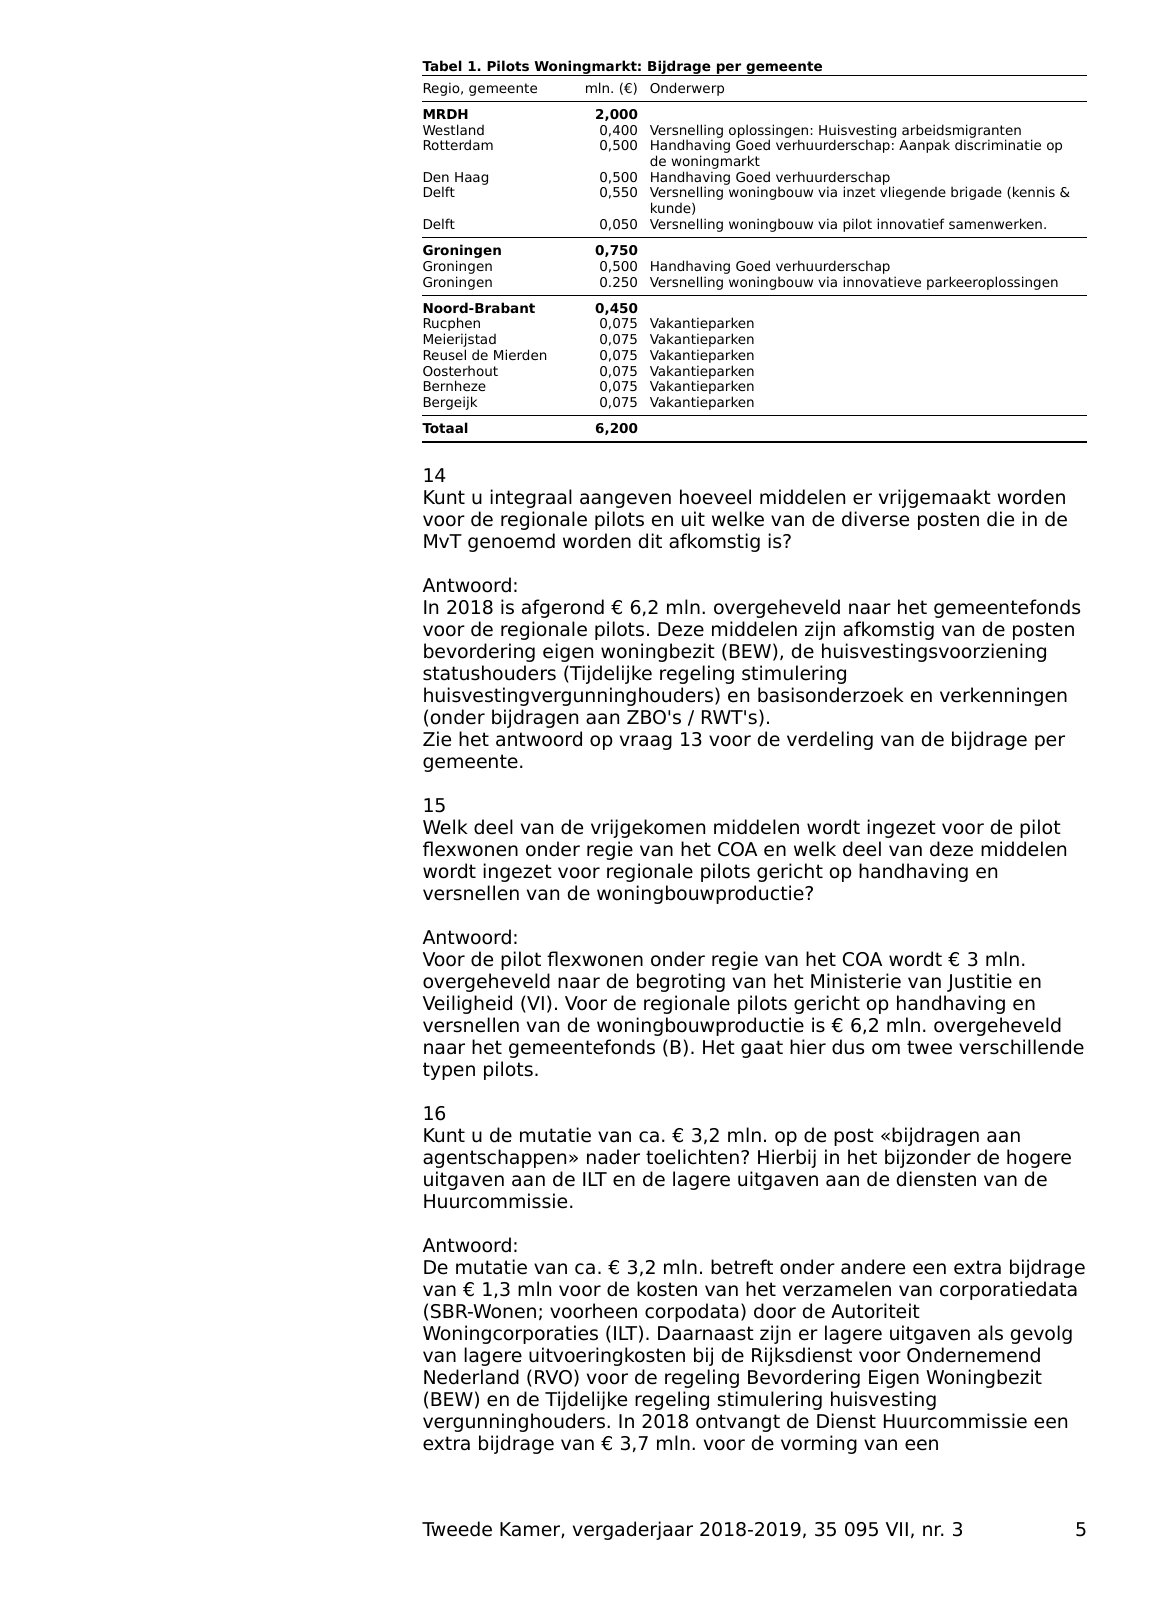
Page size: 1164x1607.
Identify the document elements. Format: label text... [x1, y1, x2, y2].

table_cell Noord-Brabant [422, 296, 570, 316]
table_cell Rucphen [422, 316, 570, 332]
table_cell 0,500 [570, 170, 644, 185]
table_cell 0,450 [570, 296, 644, 316]
table_cell Vakantieparken [644, 348, 1087, 363]
table_cell 0,500 [570, 259, 644, 274]
text Voor de pilot flexwonen onder regie van het COA wordt € 3 mln. overgeheveld naar de begroting van het Ministerie van Justitie en Veiligheid (VI). Voor de regionale pilots gericht op handhaving en versnellen van de woningbouwproductie is € 6,2 mln. overgeheveld naar het gemeentefonds (B). Het gaat hier dus om twee verschillende typen pilots. [422, 949, 1087, 1081]
table_cell Handhaving Goed verhuurderschap [644, 259, 1087, 274]
text Antwoord: [422, 575, 1087, 597]
table_cell 0,075 [570, 348, 644, 363]
table_cell [644, 238, 1087, 259]
table_cell Meierijstad [422, 332, 570, 348]
table_cell Versnelling woningbouw via innovatieve parkeeroplossingen [644, 274, 1087, 295]
table_cell Totaal [422, 416, 570, 441]
text 15 [422, 795, 1087, 817]
table_cell Groningen [422, 259, 570, 274]
table_cell Regio, gemeente [422, 76, 570, 101]
text 14 [422, 465, 1087, 487]
text Zie het antwoord op vraag 13 voor de verdeling van de bijdrage per gemeente. [422, 729, 1087, 773]
table_cell 0,075 [570, 364, 644, 379]
table_cell 0,500 [570, 138, 644, 169]
table_cell Oosterhout [422, 364, 570, 379]
table_cell Groningen [422, 274, 570, 295]
table_cell 0,075 [570, 395, 644, 415]
table_cell Vakantieparken [644, 379, 1087, 395]
table_cell 0,550 [570, 185, 644, 217]
table_cell [644, 102, 1087, 122]
table_cell 0,750 [570, 238, 644, 259]
table_cell [644, 296, 1087, 316]
table_cell Den Haag [422, 170, 570, 185]
table_cell Westland [422, 123, 570, 138]
table_cell 0,075 [570, 332, 644, 348]
table_header Tabel 1. Pilots Woningmarkt: Bijdrage per gemeente [422, 59, 1087, 75]
table_cell Versnelling woningbouw via inzet vliegende brigade (kennis & kunde) [644, 185, 1087, 217]
table_cell MRDH [422, 102, 570, 122]
text In 2018 is afgerond € 6,2 mln. overgeheveld naar het gemeentefonds voor de regionale pilots. Deze middelen zijn afkomstig van de posten bevordering eigen woningbezit (BEW), de huisvestingsvoorziening statushouders (Tijdelijke regeling stimulering huisvestingvergunninghouders) en basisonderzoek en verkenningen (onder bijdragen aan ZBO's / RWT's). [422, 597, 1087, 729]
table_cell Versnelling woningbouw via pilot innovatief samenwerken. [644, 217, 1087, 237]
table_cell Vakantieparken [644, 364, 1087, 379]
table_cell Bernheze [422, 379, 570, 395]
table_cell Vakantieparken [644, 395, 1087, 415]
table_cell mln. (€) [570, 76, 644, 101]
table_cell 6,200 [570, 416, 644, 441]
table_cell 2,000 [570, 102, 644, 122]
text Antwoord: [422, 1235, 1087, 1257]
text De mutatie van ca. € 3,2 mln. betreft onder andere een extra bijdrage van € 1,3 mln voor de kosten van het verzamelen van corporatiedata (SBR-Wonen; voorheen corpodata) door de Autoriteit Woningcorporaties (ILT). Daarnaast zijn er lagere uitgaven als gevolg van lagere uitvoeringkosten bij de Rijksdienst voor Ondernemend Nederland (RVO) voor de regeling Bevordering Eigen Woningbezit (BEW) en de Tijdelijke regeling stimulering huisvesting vergunninghouders. In 2018 ontvangt de Dienst Huurcommissie een extra bijdrage van € 3,7 mln. voor de vorming van een [422, 1257, 1087, 1455]
text Kunt u de mutatie van ca. € 3,2 mln. op de post «bijdragen aan agentschappen» nader toelichten? Hierbij in het bijzonder de hogere uitgaven aan de ILT en de lagere uitgaven aan de diensten van de Huurcommissie. [422, 1125, 1087, 1213]
text Antwoord: [422, 927, 1087, 949]
table_cell Versnelling oplossingen: Huisvesting arbeidsmigranten [644, 123, 1087, 138]
table_cell 0.250 [570, 274, 644, 295]
table_cell 0,050 [570, 217, 644, 237]
text Welk deel van de vrijgekomen middelen wordt ingezet voor de pilot flexwonen onder regie van het COA en welk deel van deze middelen wordt ingezet voor regionale pilots gericht op handhaving en versnellen van de woningbouwproductie? [422, 817, 1087, 905]
table_cell 0,075 [570, 316, 644, 332]
table_cell Vakantieparken [644, 316, 1087, 332]
text Kunt u integraal aangeven hoeveel middelen er vrijgemaakt worden voor de regionale pilots en uit welke van de diverse posten die in de MvT genoemd worden dit afkomstig is? [422, 487, 1087, 553]
table_cell Onderwerp [644, 76, 1087, 101]
table_cell [644, 416, 1087, 441]
table_cell Reusel de Mierden [422, 348, 570, 363]
table_cell Delft [422, 185, 570, 217]
table_cell 0,075 [570, 379, 644, 395]
table_cell Delft [422, 217, 570, 237]
table_cell 0,400 [570, 123, 644, 138]
text 16 [422, 1103, 1087, 1125]
table_cell Groningen [422, 238, 570, 259]
table_cell Handhaving Goed verhuurderschap: Aanpak discriminatie op de woningmarkt [644, 138, 1087, 169]
table_cell Bergeijk [422, 395, 570, 415]
table_cell Vakantieparken [644, 332, 1087, 348]
table_cell Handhaving Goed verhuurderschap [644, 170, 1087, 185]
table_cell Rotterdam [422, 138, 570, 169]
